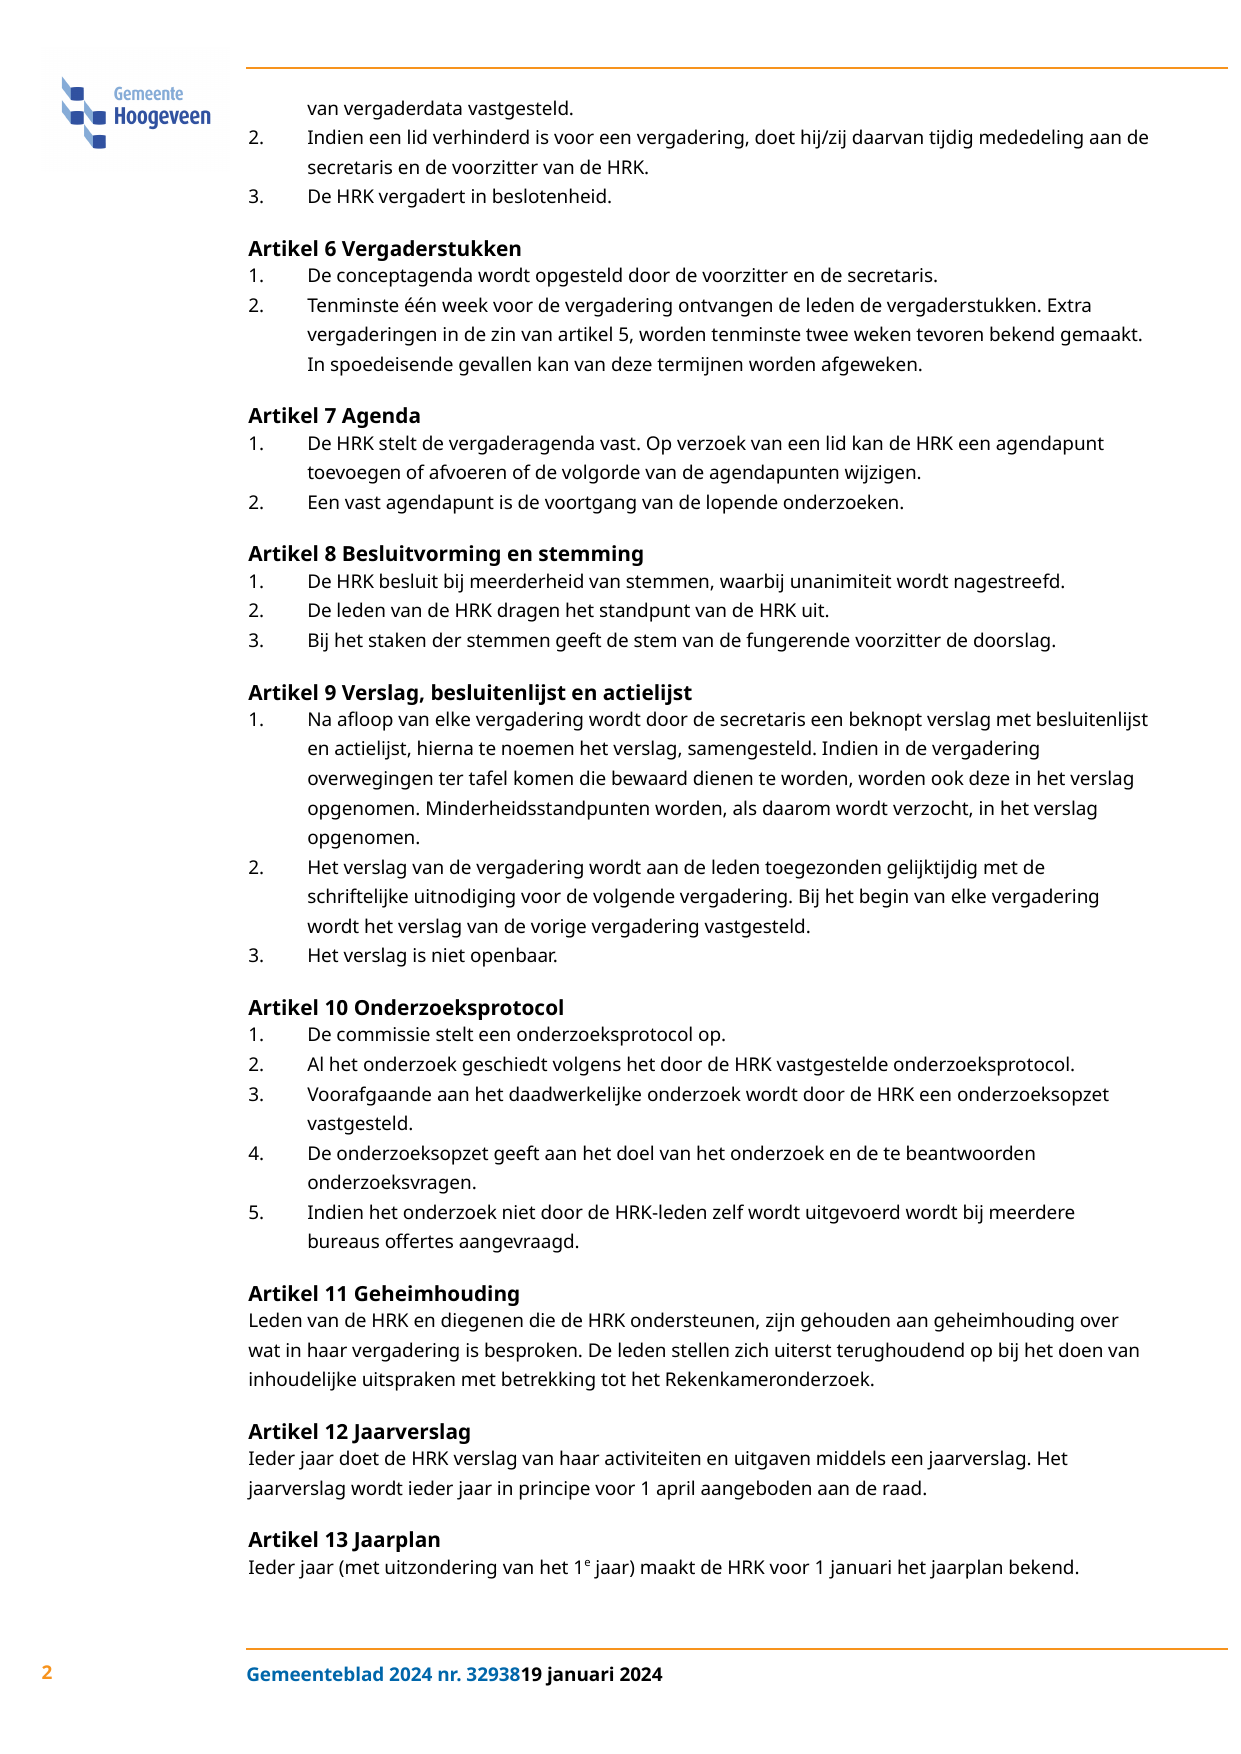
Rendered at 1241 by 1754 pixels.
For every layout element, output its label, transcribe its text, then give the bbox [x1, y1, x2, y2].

text Artikel 12 Jaarverslag [248, 1417, 1152, 1446]
picture [41, 47, 231, 172]
list Het verslag is niet openbaar. [248, 943, 1152, 968]
list Het verslag van de vergadering wordt aan de leden toegezonden gelijktijdig met de schriftelijke uitnodiging voor de volgende vergadering. Bij het begin van elke vergadering wordt het verslag van de vorige vergadering vastgesteld. [248, 854, 1152, 939]
list De HRK stelt de vergaderagenda vast. Op verzoek van een lid kan de HRK een agendapunt toevoegen of afvoeren of de volgorde van de agendapunten wijzigen. [248, 430, 1152, 485]
text Ieder jaar (met uitzondering van het 1e jaar) maakt de HRK voor 1 januari het jaarplan bekend. [248, 1554, 1152, 1580]
list Voorafgaande aan het daadwerkelijke onderzoek wordt door de HRK een onderzoeksopzet vastgesteld. [248, 1081, 1152, 1136]
list De commissie stelt een onderzoeksprotocol op. [248, 1022, 1152, 1047]
list Al het onderzoek geschiedt volgens het door de HRK vastgestelde onderzoeksprotocol. [248, 1051, 1152, 1077]
list Een vast agendapunt is de voortgang van de lopende onderzoeken. [248, 489, 1152, 515]
text Artikel 11 Geheimhouding [248, 1279, 1152, 1307]
list van vergaderdata vastgesteld. [248, 95, 1152, 121]
text Leden van de HRK en diegenen die de HRK ondersteunen, zijn gehouden aan geheimhouding over wat in haar vergadering is besproken. De leden stellen zich uiterst terughoudend op bij het doen van inhoudelijke uitspraken met betrekking tot het Rekenkameronderzoek. [248, 1307, 1152, 1392]
text Artikel 10 Onderzoeksprotocol [248, 993, 1152, 1022]
list Bij het staken der stemmen geeft de stem van de fungerende voorzitter de doorslag. [248, 627, 1152, 653]
list De conceptagenda wordt opgesteld door de voorzitter en de secretaris. [248, 262, 1152, 288]
list De onderzoeksopzet geeft aan het doel van het onderzoek en de te beantwoorden onderzoeksvragen. [248, 1140, 1152, 1195]
list Na afloop van elke vergadering wordt door de secretaris een beknopt verslag met besluitenlijst en actielijst, hierna te noemen het verslag, samengesteld. Indien in de vergadering overwegingen ter tafel komen die bewaard dienen te worden, worden ook deze in het verslag opgenomen. Minderheidsstandpunten worden, als daarom wordt verzocht, in het verslag opgenomen. [248, 706, 1152, 850]
text Artikel 13 Jaarplan [248, 1526, 1152, 1554]
text Artikel 9 Verslag, besluitenlijst en actielijst [248, 678, 1152, 706]
list De leden van de HRK dragen het standpunt van de HRK uit. [248, 598, 1152, 623]
text Artikel 7 Agenda [248, 402, 1152, 430]
list Indien het onderzoek niet door de HRK-leden zelf wordt uitgevoerd wordt bij meerdere bureaus offertes aangevraagd. [248, 1199, 1152, 1254]
list Indien een lid verhinderd is voor een vergadering, doet hij/zij daarvan tijdig mededeling aan de secretaris en de voorzitter van de HRK. [248, 124, 1152, 180]
list De HRK vergadert in beslotenheid. [248, 183, 1152, 209]
text Artikel 8 Besluitvorming en stemming [248, 539, 1152, 568]
list De HRK besluit bij meerderheid van stemmen, waarbij unanimiteit wordt nagestreefd. [248, 568, 1152, 594]
text Artikel 6 Vergaderstukken [248, 234, 1152, 262]
text Ieder jaar doet de HRK verslag van haar activiteiten en uitgaven middels een jaarverslag. Het jaarverslag wordt ieder jaar in principe voor 1 april aangeboden aan de raad. [248, 1446, 1152, 1501]
list Tenminste één week voor de vergadering ontvangen de leden de vergaderstukken. Extra vergaderingen in de zin van artikel 5, worden tenminste twee weken tevoren bekend gemaakt. In spoedeisende gevallen kan van deze termijnen worden afgeweken. [248, 292, 1152, 377]
